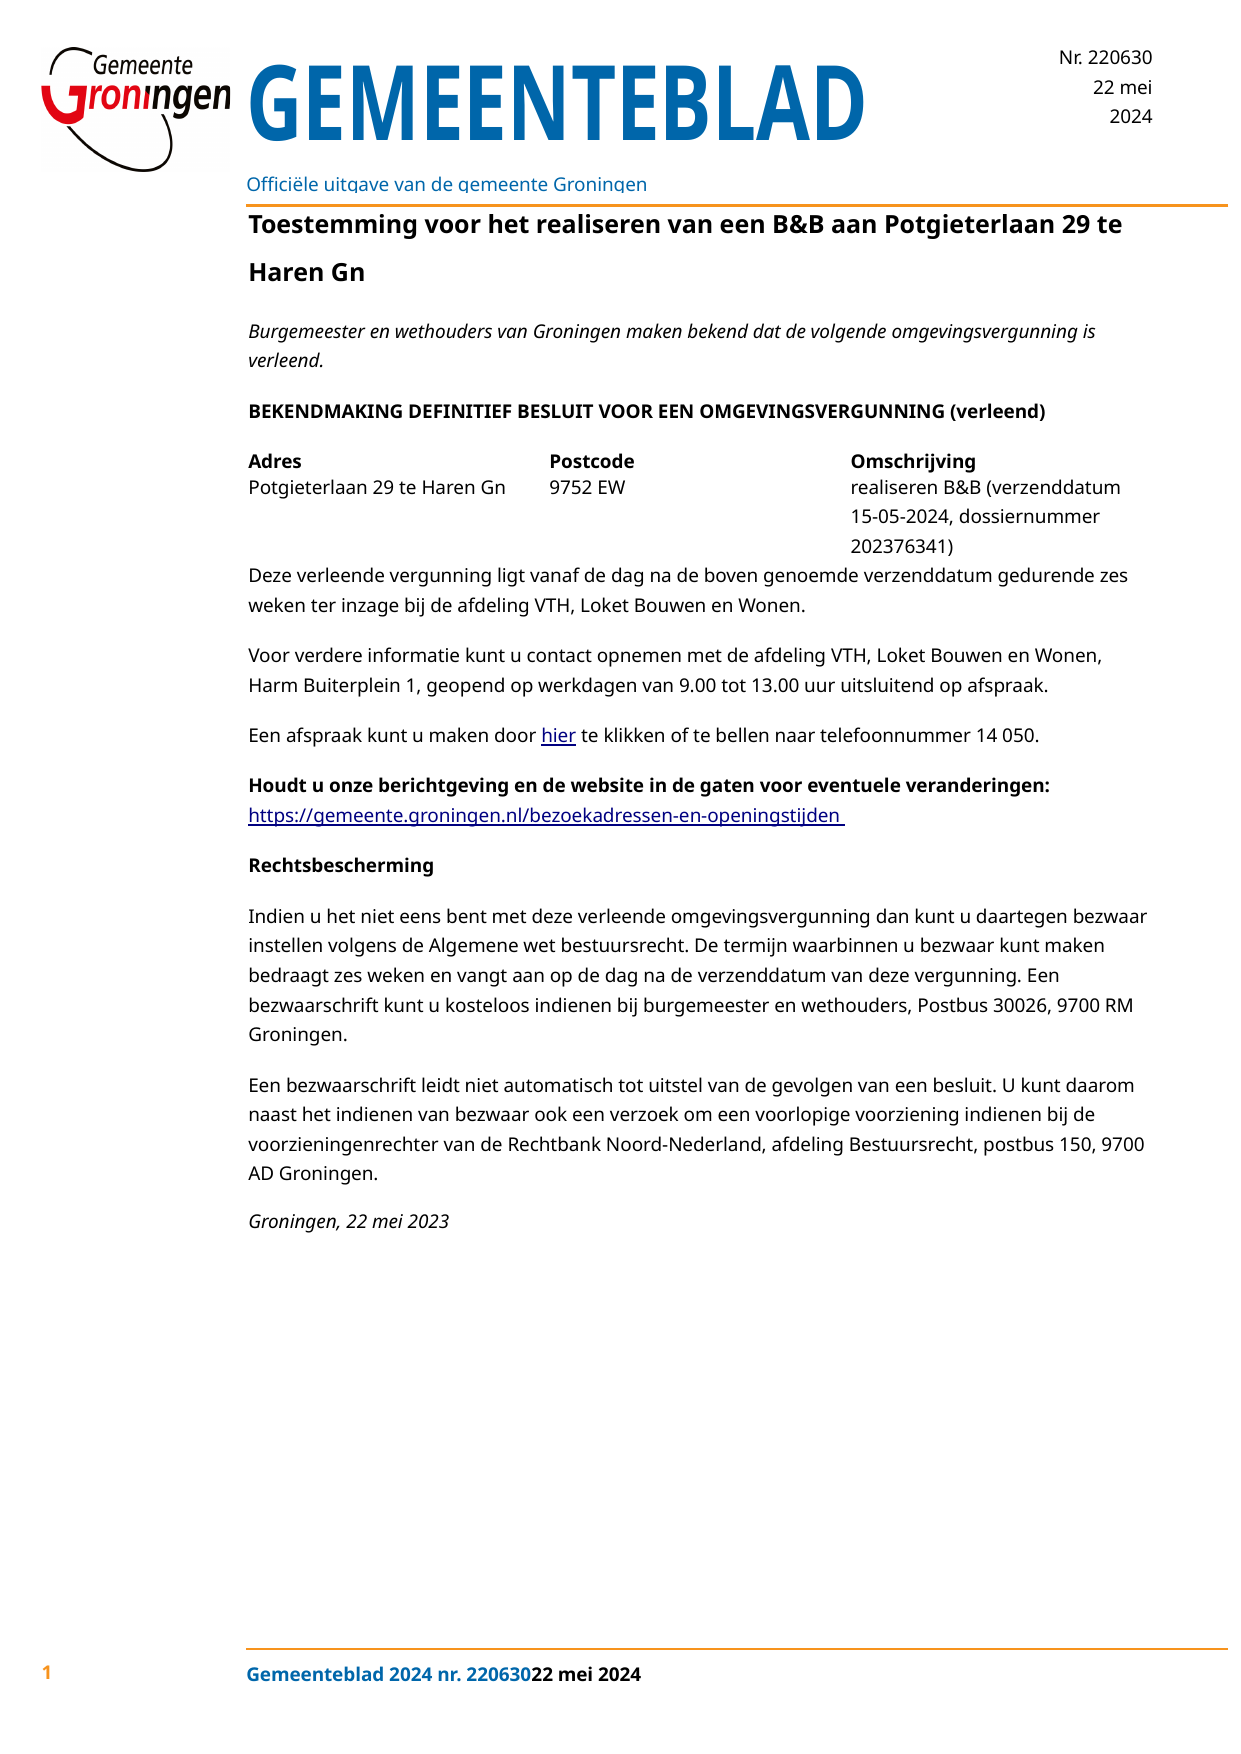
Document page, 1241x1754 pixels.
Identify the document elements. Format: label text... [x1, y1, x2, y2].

text Burgemeester en wethouders van Groningen maken bekend dat de volgende omgevingsvergunning is verleend. [248, 318, 1152, 373]
text Deze verleende vergunning ligt vanaf de dag na de boven genoemde verzenddatum gedurende zes weken ter inzage bij de afdeling VTH, Loket Bouwen en Wonen. [248, 562, 1152, 618]
text Toestemming voor het realiseren van een B&B aan Potgieterlaan 29 te Haren Gn [248, 207, 1152, 288]
text Indien u het niet eens bent met deze verleende omgevingsvergunning dan kunt u daartegen bezwaar instellen volgens de Algemene wet bestuursrecht. De termijn waarbinnen u bezwaar kunt maken bedraagt zes weken en vangt aan op de dag na de verzenddatum van deze vergunning. Een bezwaarschrift kunt u kosteloos indienen bij burgemeester en wethouders, Postbus 30026, 9700 RM Groningen. [248, 903, 1152, 1047]
table_cell realiseren B&B (verzenddatum 15-05-2024, dossiernummer 202376341) [850, 474, 1152, 559]
table_header Postcode [549, 449, 850, 474]
table_cell 9752 EW [549, 474, 850, 559]
text Een bezwaarschrift leidt niet automatisch tot uitstel van de gevolgen van een besluit. U kunt daarom naast het indienen van bezwaar ook een verzoek om een voorlopige voorziening indienen bij de voorzieningenrechter van de Rechtbank Noord-Nederland, afdeling Bestuursrecht, postbus 150, 9700 AD Groningen. [248, 1072, 1152, 1186]
table_header Adres [248, 449, 549, 474]
table_header Omschrijving [850, 449, 1152, 474]
text Houdt u onze berichtgeving en de website in de gaten voor eventuele veranderingen: https://gemeente.groningen.nl/bezoekadressen-en-openingstijden [248, 773, 1152, 828]
text BEKENDMAKING DEFINITIEF BESLUIT VOOR EEN OMGEVINGSVERGUNNING (verleend) [248, 398, 1152, 424]
text Een afspraak kunt u maken door hier te klikken of te bellen naar telefoonnummer 14 050. [248, 722, 1152, 748]
text Groningen, 22 mei 2023 [248, 1208, 1152, 1234]
text Rechtsbescherming [248, 853, 1152, 878]
picture [41, 47, 231, 172]
text Voor verdere informatie kunt u contact opnemen met de afdeling VTH, Loket Bouwen en Wonen, Harm Buiterplein 1, geopend op werkdagen van 9.00 tot 13.00 uur uitsluitend op afspraak. [248, 642, 1152, 698]
table_cell Potgieterlaan 29 te Haren Gn [248, 474, 549, 559]
